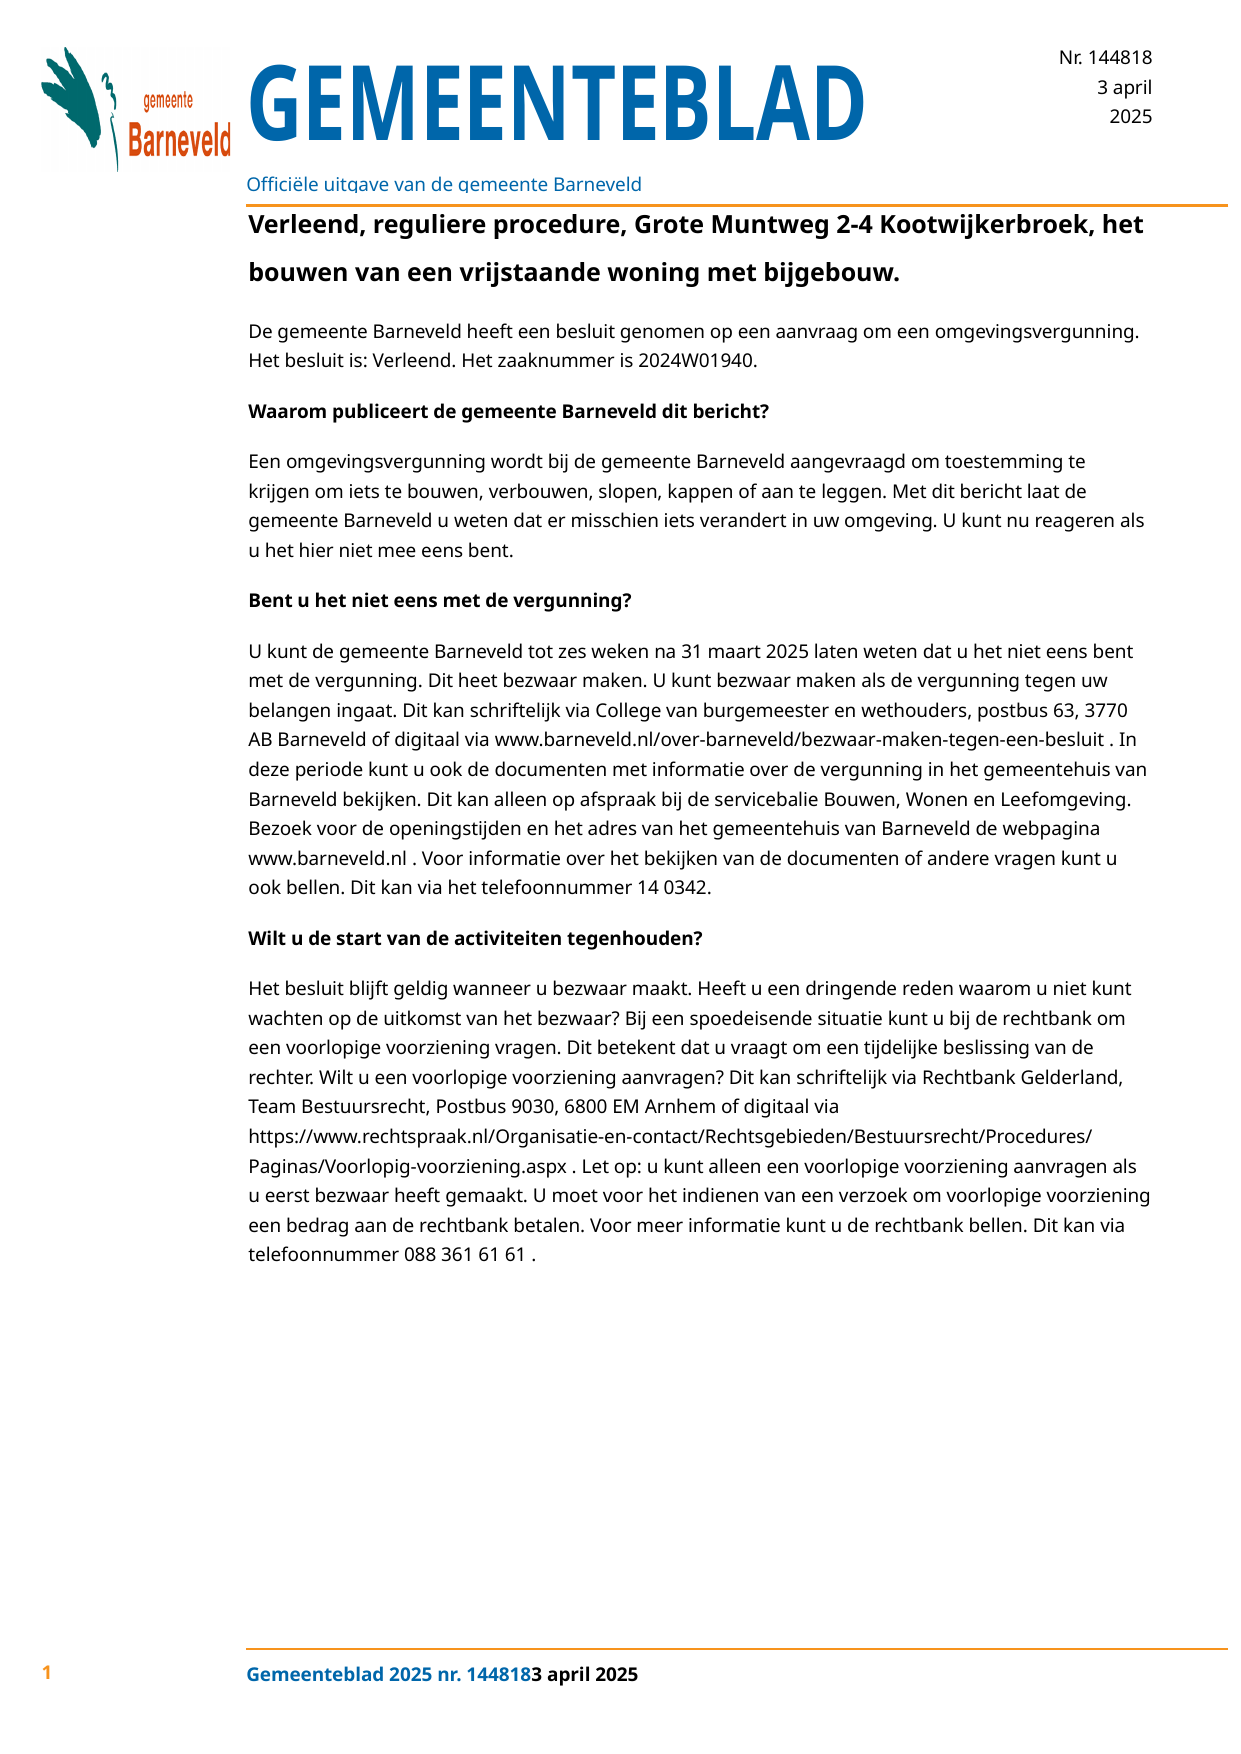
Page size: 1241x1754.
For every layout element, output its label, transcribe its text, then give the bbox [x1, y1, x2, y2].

text Het besluit blijft geldig wanneer u bezwaar maakt. Heeft u een dringende reden waarom u niet kunt wachten op de uitkomst van het bezwaar? Bij een spoedeisende situatie kunt u bij de rechtbank om een voorlopige voorziening vragen. Dit betekent dat u vraagt om een tijdelijke beslissing van de rechter. Wilt u een voorlopige voorziening aanvragen? Dit kan schriftelijk via Rechtbank Gelderland, Team Bestuursrecht, Postbus 9030, 6800 EM Arnhem of digitaal via https://www.rechtspraak.nl/Organisatie-en-contact/Rechtsgebieden/Bestuursrecht/Procedures/Paginas/Voorlopig-voorziening.aspx . Let op: u kunt alleen een voorlopige voorziening aanvragen als u eerst bezwaar heeft gemaakt. U moet voor het indienen van een verzoek om voorlopige voorziening een bedrag aan de rechtbank betalen. Voor meer informatie kunt u de rechtbank bellen. Dit kan via telefoonnummer 088 361 61 61 . [248, 975, 1152, 1267]
text Bent u het niet eens met de vergunning? [248, 587, 1152, 613]
text De gemeente Barneveld heeft een besluit genomen op een aanvraag om een omgevingsvergunning. Het besluit is: Verleend. Het zaaknummer is 2024W01940. [248, 318, 1152, 373]
text U kunt de gemeente Barneveld tot zes weken na 31 maart 2025 laten weten dat u het niet eens bent met de vergunning. Dit heet bezwaar maken. U kunt bezwaar maken als de vergunning tegen uw belangen ingaat. Dit kan schriftelijk via College van burgemeester en wethouders, postbus 63, 3770 AB Barneveld of digitaal via www.barneveld.nl/over-barneveld/bezwaar-maken-tegen-een-besluit . In deze periode kunt u ook de documenten met informatie over de vergunning in het gemeentehuis van Barneveld bekijken. Dit kan alleen op afspraak bij de servicebalie Bouwen, Wonen en Leefomgeving. Bezoek voor de openingstijden en het adres van het gemeentehuis van Barneveld de webpagina www.barneveld.nl . Voor informatie over het bekijken van de documenten of andere vragen kunt u ook bellen. Dit kan via het telefoonnummer 14 0342. [248, 638, 1152, 900]
text Verleend, reguliere procedure, Grote Muntweg 2-4 Kootwijkerbroek, het bouwen van een vrijstaande woning met bijgebouw. [248, 207, 1152, 288]
picture [41, 47, 231, 172]
text Waarom publiceert de gemeente Barneveld dit bericht? [248, 398, 1152, 424]
text Een omgevingsvergunning wordt bij de gemeente Barneveld aangevraagd om toestemming te krijgen om iets te bouwen, verbouwen, slopen, kappen of aan te leggen. Met dit bericht laat de gemeente Barneveld u weten dat er misschien iets verandert in uw omgeving. U kunt nu reageren als u het hier niet mee eens bent. [248, 448, 1152, 563]
text Wilt u de start van de activiteiten tegenhouden? [248, 925, 1152, 951]
